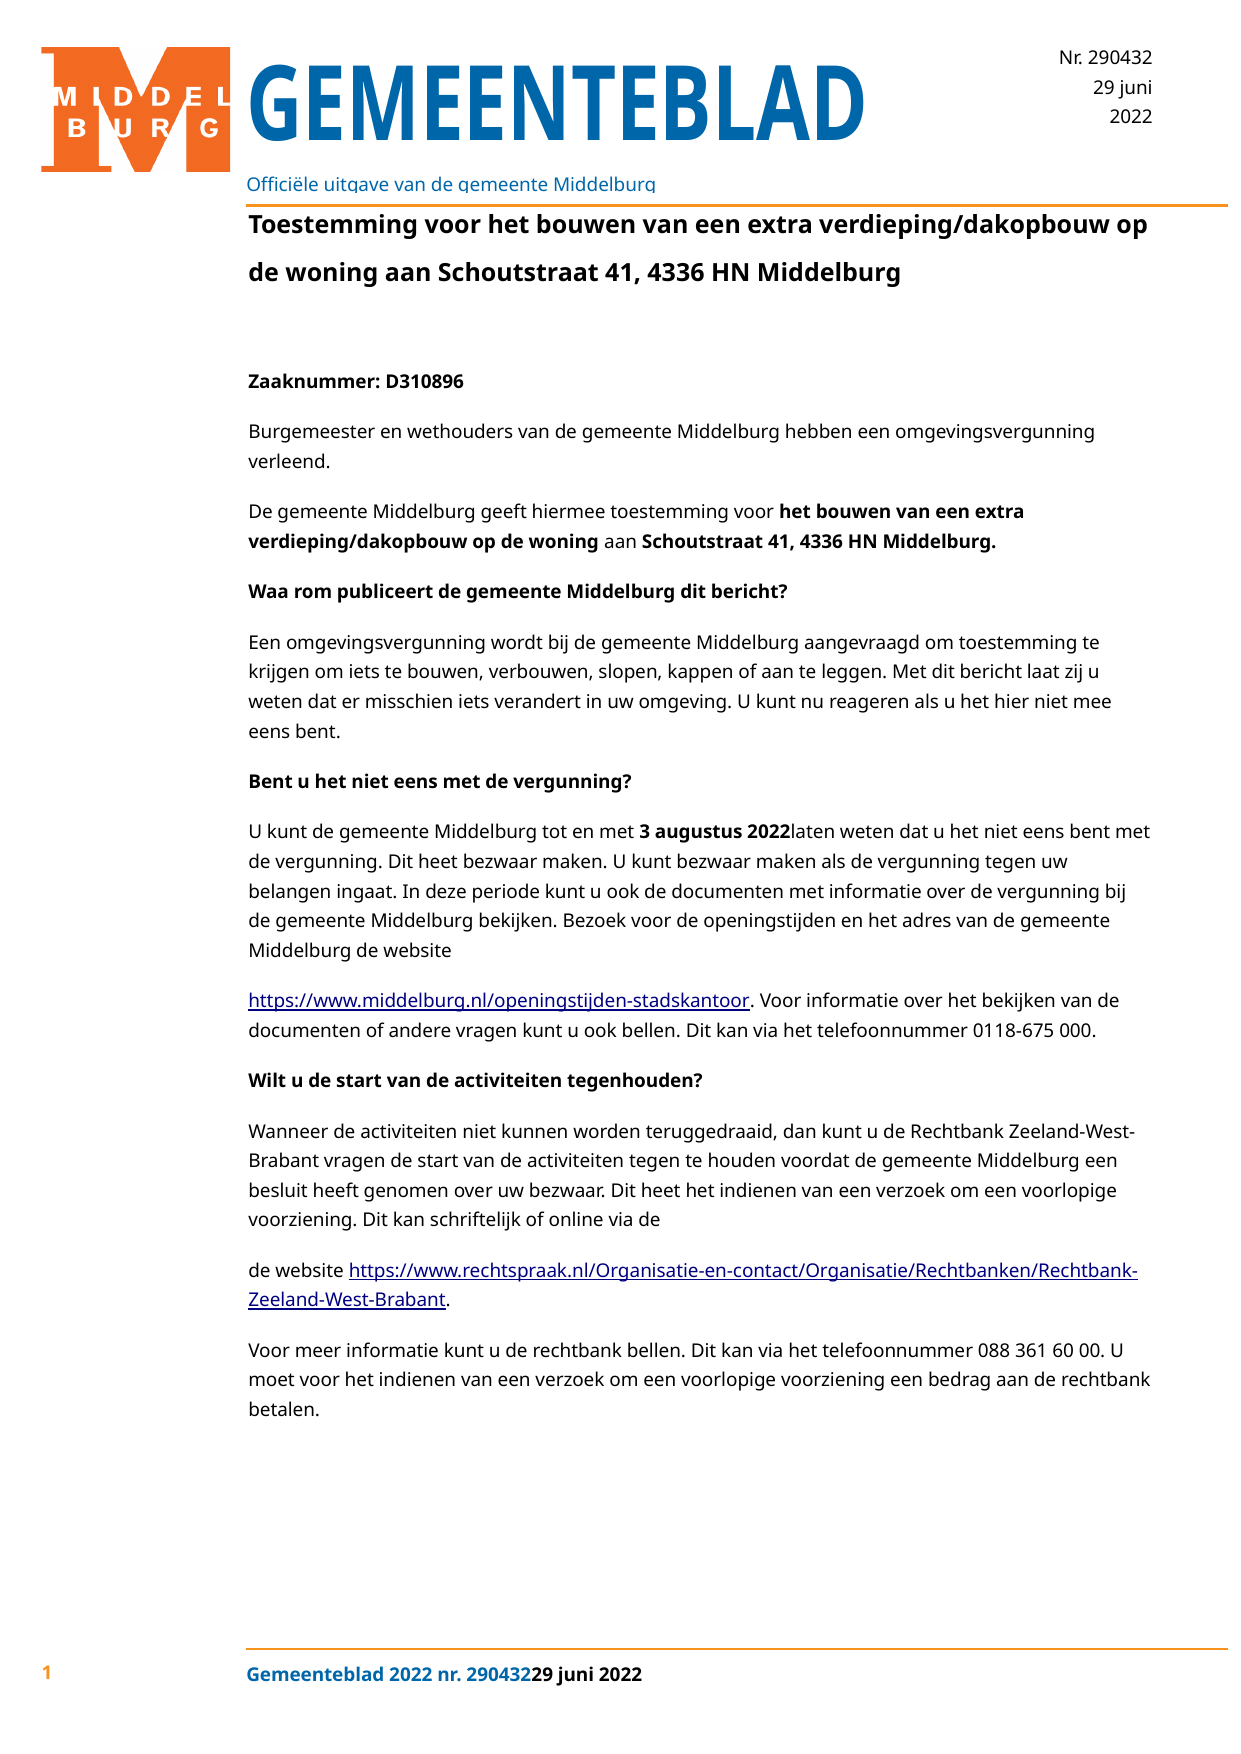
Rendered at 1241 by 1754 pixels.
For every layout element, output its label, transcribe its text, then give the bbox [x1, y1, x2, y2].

text De gemeente Middelburg geeft hiermee toestemming voor het bouwen van een extra verdieping/dakopbouw op de woning aan Schoutstraat 41, 4336 HN Middelburg. [248, 499, 1152, 554]
text Toestemming voor het bouwen van een extra verdieping/dakopbouw op de woning aan Schoutstraat 41, 4336 HN Middelburg [248, 207, 1152, 288]
text Wilt u de start van de activiteiten tegenhouden? [248, 1067, 1152, 1093]
text https://www.middelburg.nl/openingstijden-stadskantoor. Voor informatie over het bekijken van de documenten of andere vragen kunt u ook bellen. Dit kan via het telefoonnummer 0118-675 000. [248, 987, 1152, 1043]
text Wanneer de activiteiten niet kunnen worden teruggedraaid, dan kunt u de Rechtbank Zeeland-West-Brabant vragen de start van de activiteiten tegen te houden voordat de gemeente Middelburg een besluit heeft genomen over uw bezwaar. Dit heet het indienen van een verzoek om een voorlopige voorziening. Dit kan schriftelijk of online via de [248, 1118, 1152, 1232]
text de website https://www.rechtspraak.nl/Organisatie-en-contact/Organisatie/Rechtbanken/Rechtbank-Zeeland-West-Brabant. [248, 1257, 1152, 1312]
text Waa rom publiceert de gemeente Middelburg dit bericht? [248, 579, 1152, 604]
picture [41, 47, 231, 172]
text U kunt de gemeente Middelburg tot en met 3 augustus 2022laten weten dat u het niet eens bent met de vergunning. Dit heet bezwaar maken. U kunt bezwaar maken als de vergunning tegen uw belangen ingaat. In deze periode kunt u ook de documenten met informatie over de vergunning bij de gemeente Middelburg bekijken. Bezoek voor de openingstijden en het adres van de gemeente Middelburg de website [248, 819, 1152, 963]
text Een omgevingsvergunning wordt bij de gemeente Middelburg aangevraagd om toestemming te krijgen om iets te bouwen, verbouwen, slopen, kappen of aan te leggen. Met dit bericht laat zij u weten dat er misschien iets verandert in uw omgeving. U kunt nu reageren als u het hier niet mee eens bent. [248, 629, 1152, 744]
text Bent u het niet eens met de vergunning? [248, 768, 1152, 794]
text Voor meer informatie kunt u de rechtbank bellen. Dit kan via het telefoonnummer 088 361 60 00. U moet voor het indienen van een verzoek om een voorlopige voorziening een bedrag aan de rechtbank betalen. [248, 1337, 1152, 1422]
text Burgemeester en wethouders van de gemeente Middelburg hebben een omgevingsvergunning verleend. [248, 419, 1152, 474]
text Zaaknummer: D310896 [248, 368, 1152, 394]
